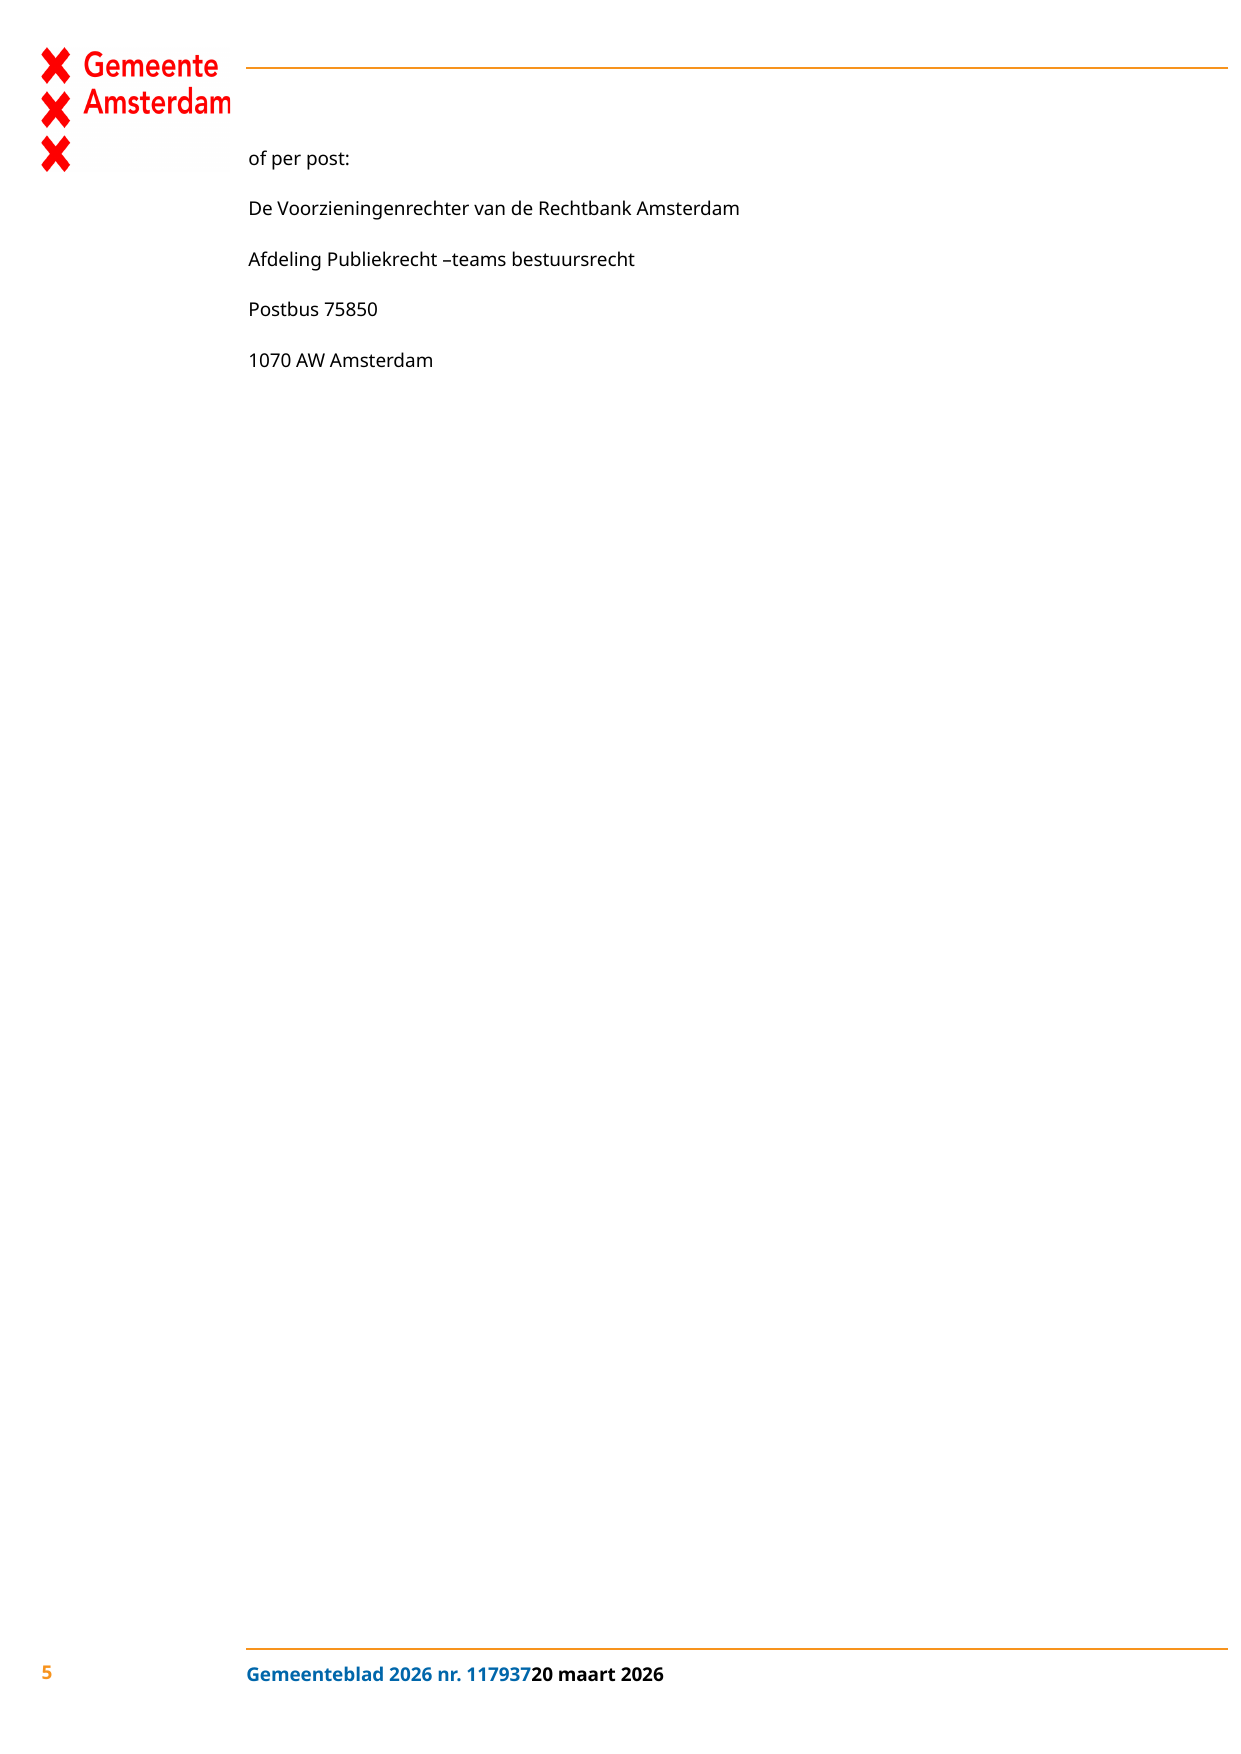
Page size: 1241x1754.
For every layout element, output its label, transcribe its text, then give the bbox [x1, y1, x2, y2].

text Postbus 75850 [248, 296, 1152, 322]
text De Voorzieningenrechter van de Rechtbank Amsterdam [248, 196, 1152, 221]
picture [41, 47, 231, 172]
text Afdeling Publiekrecht –teams bestuursrecht [248, 246, 1152, 272]
text 1070 AW Amsterdam [248, 347, 1152, 373]
text of per post: [248, 145, 1152, 171]
